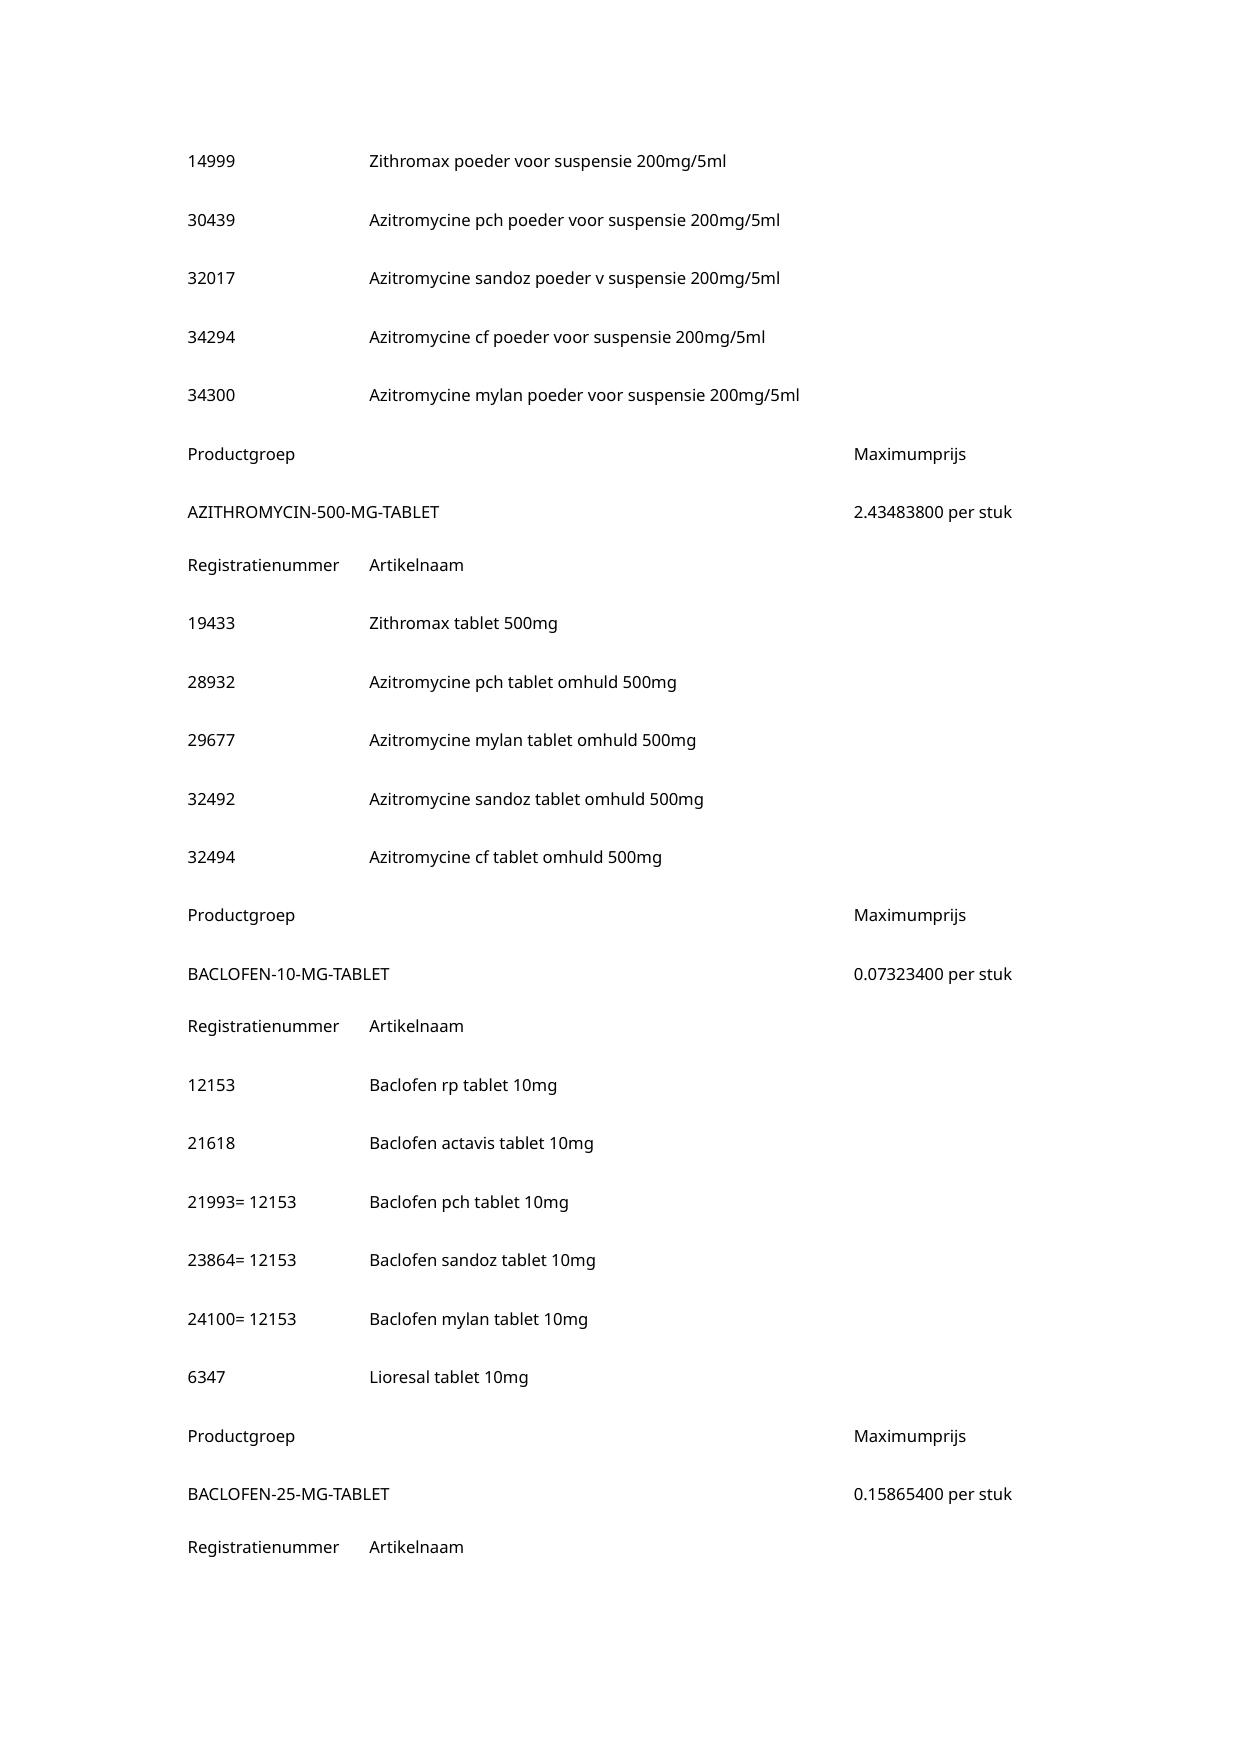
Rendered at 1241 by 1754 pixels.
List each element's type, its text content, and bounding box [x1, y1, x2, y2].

table_cell AZITHROMYCIN-500-MG-TABLET [188, 501, 853, 553]
table_cell [854, 150, 1053, 208]
table_cell 32017 [188, 267, 369, 325]
table_cell Maximumprijs [854, 1424, 1053, 1483]
table_cell Azitromycine mylan poeder voor suspensie 200mg/5ml [369, 384, 853, 442]
table_cell Productgroep [188, 442, 369, 501]
table_cell 0.15865400 per stuk [854, 1483, 1053, 1535]
table_cell 34300 [188, 384, 369, 442]
table_cell Azitromycine pch poeder voor suspensie 200mg/5ml [369, 209, 853, 267]
table_cell 28932 [188, 670, 369, 729]
table_cell Registratienummer [188, 553, 369, 612]
table_cell [854, 325, 1053, 384]
table_cell 30439 [188, 209, 369, 267]
table_cell Maximumprijs [854, 904, 1053, 962]
table_cell Artikelnaam [369, 553, 853, 612]
table_cell Azitromycine pch tablet omhuld 500mg [369, 670, 853, 729]
table_cell [854, 787, 1053, 846]
table_cell [854, 1307, 1053, 1366]
table_cell 29677 [188, 729, 369, 787]
table_cell 32494 [188, 846, 369, 904]
table_cell [854, 1074, 1053, 1132]
table_cell Baclofen rp tablet 10mg [369, 1074, 853, 1132]
table_cell 32492 [188, 787, 369, 846]
table_cell [854, 553, 1053, 612]
table_cell [854, 729, 1053, 787]
table_cell 24100= 12153 [188, 1307, 369, 1366]
table_cell [854, 1249, 1053, 1307]
table_cell Artikelnaam [369, 1015, 853, 1073]
table_cell Maximumprijs [854, 442, 1053, 501]
table_cell Zithromax poeder voor suspensie 200mg/5ml [369, 150, 853, 208]
table_cell [854, 846, 1053, 904]
table_cell 0.07323400 per stuk [854, 963, 1053, 1015]
table_cell Azitromycine cf tablet omhuld 500mg [369, 846, 853, 904]
table_cell [369, 1424, 853, 1483]
table_cell [854, 1535, 1053, 1594]
table_cell BACLOFEN-25-MG-TABLET [188, 1483, 853, 1535]
table_cell [854, 267, 1053, 325]
table_cell 12153 [188, 1074, 369, 1132]
table_cell 21618 [188, 1132, 369, 1190]
table_cell [854, 209, 1053, 267]
table_cell 2.43483800 per stuk [854, 501, 1053, 553]
table_cell Baclofen pch tablet 10mg [369, 1190, 853, 1249]
table_cell Productgroep [188, 904, 369, 962]
table_cell Baclofen actavis tablet 10mg [369, 1132, 853, 1190]
table_cell Artikelnaam [369, 1535, 853, 1594]
table_cell 14999 [188, 150, 369, 208]
table_cell [854, 1015, 1053, 1073]
table_cell 6347 [188, 1366, 369, 1424]
table_cell BACLOFEN-10-MG-TABLET [188, 963, 853, 1015]
table_cell Azitromycine cf poeder voor suspensie 200mg/5ml [369, 325, 853, 384]
table_cell Registratienummer [188, 1535, 369, 1594]
table_cell [369, 904, 853, 962]
table_cell Baclofen mylan tablet 10mg [369, 1307, 853, 1366]
table_cell 23864= 12153 [188, 1249, 369, 1307]
table_cell [854, 670, 1053, 729]
table_cell [854, 612, 1053, 670]
table_cell [854, 1190, 1053, 1249]
table_cell Lioresal tablet 10mg [369, 1366, 853, 1424]
table_cell Productgroep [188, 1424, 369, 1483]
table_cell [854, 384, 1053, 442]
table_cell 19433 [188, 612, 369, 670]
table_cell Baclofen sandoz tablet 10mg [369, 1249, 853, 1307]
table_cell [369, 442, 853, 501]
table_cell Azitromycine sandoz tablet omhuld 500mg [369, 787, 853, 846]
table_cell 21993= 12153 [188, 1190, 369, 1249]
table_cell Zithromax tablet 500mg [369, 612, 853, 670]
table_cell 34294 [188, 325, 369, 384]
table_cell Azitromycine sandoz poeder v suspensie 200mg/5ml [369, 267, 853, 325]
table_cell Azitromycine mylan tablet omhuld 500mg [369, 729, 853, 787]
table_cell [854, 1366, 1053, 1424]
table_cell [854, 1132, 1053, 1190]
table_cell Registratienummer [188, 1015, 369, 1073]
